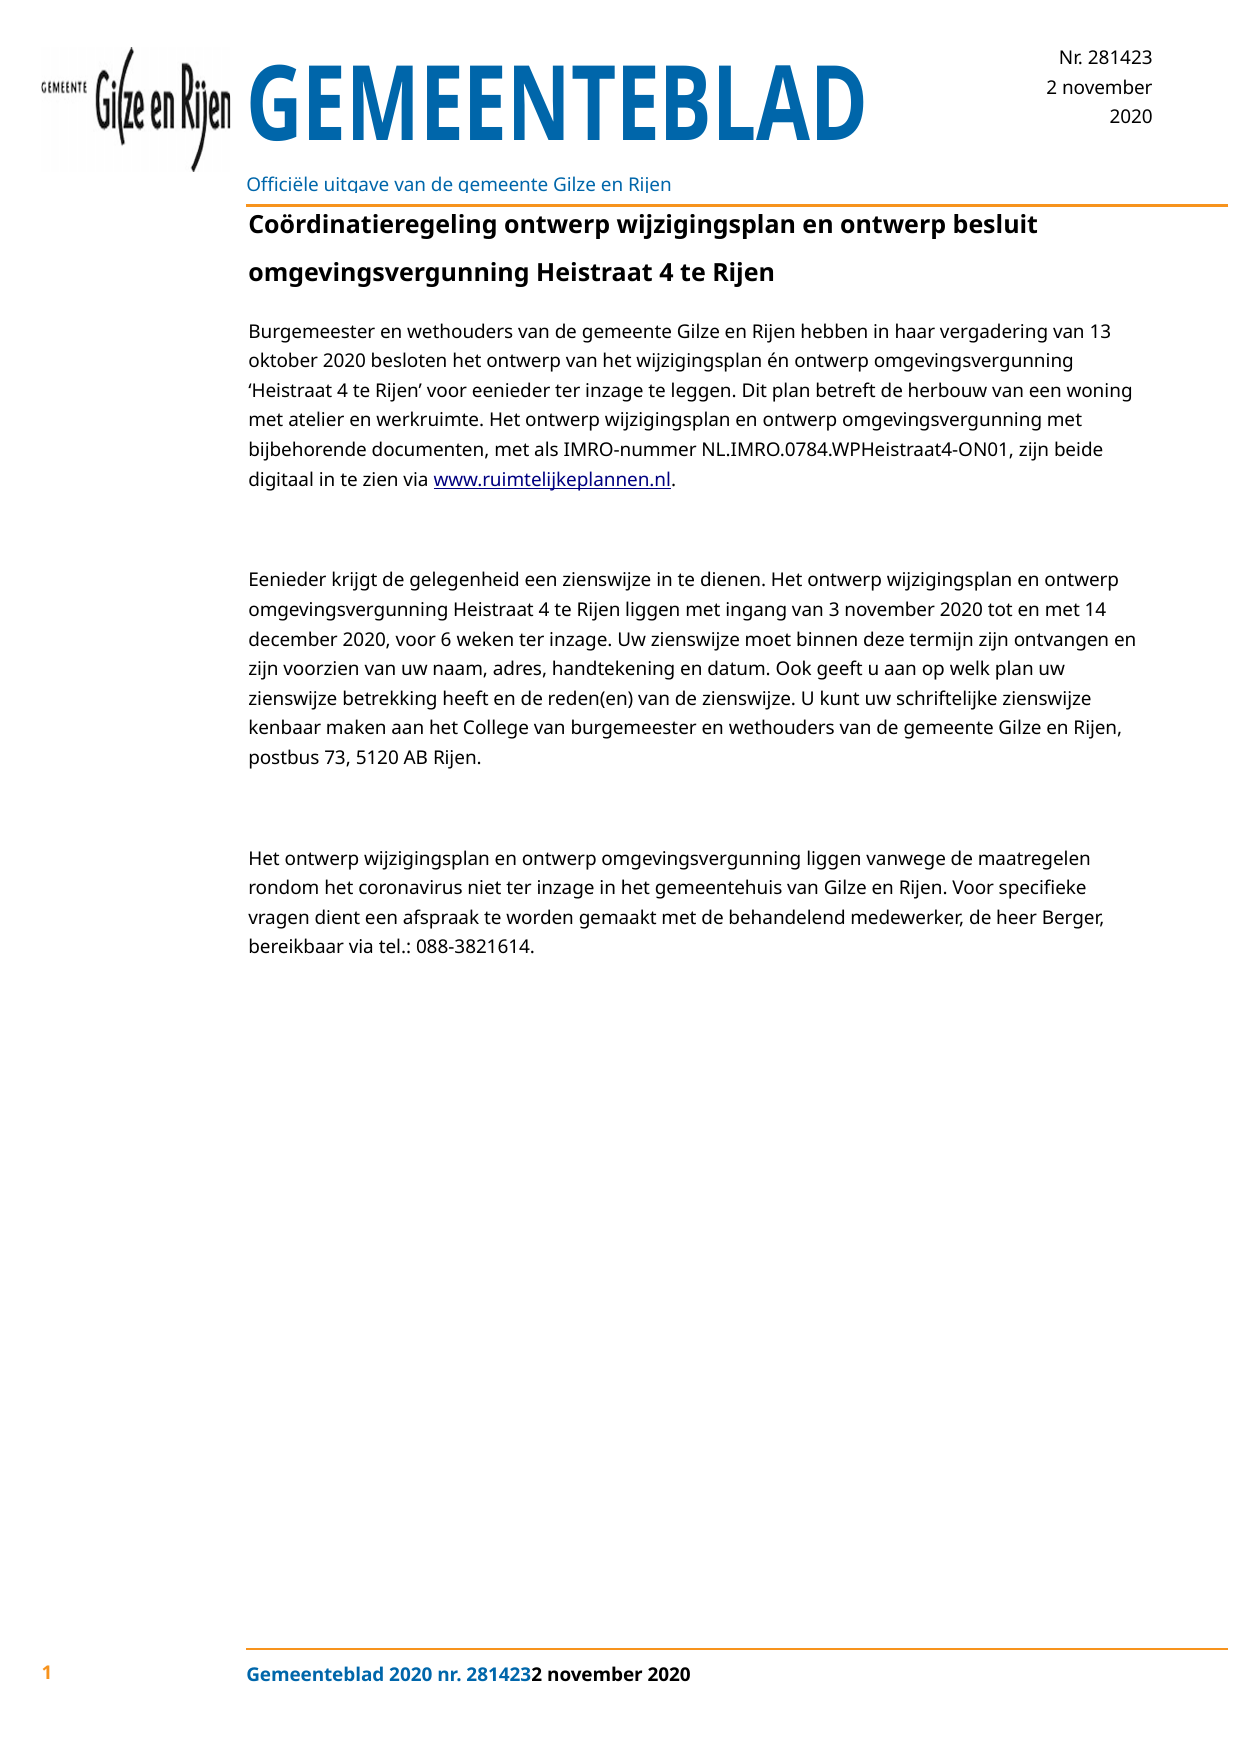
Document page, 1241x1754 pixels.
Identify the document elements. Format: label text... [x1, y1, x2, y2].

text Het ontwerp wijzigingsplan en ontwerp omgevingsvergunning liggen vanwege de maatregelen rondom het coronavirus niet ter inzage in het gemeentehuis van Gilze en Rijen. Voor specifieke vragen dient een afspraak te worden gemaakt met de behandelend medewerker, de heer Berger, bereikbaar via tel.: 088-3821614. [248, 845, 1152, 959]
picture [41, 47, 231, 172]
text Burgemeester en wethouders van de gemeente Gilze en Rijen hebben in haar vergadering van 13 oktober 2020 besloten het ontwerp van het wijzigingsplan én ontwerp omgevingsvergunning ‘Heistraat 4 te Rijen’ voor eenieder ter inzage te leggen. Dit plan betreft de herbouw van een woning met atelier en werkruimte. Het ontwerp wijzigingsplan en ontwerp omgevingsvergunning met bijbehorende documenten, met als IMRO-nummer NL.IMRO.0784.WPHeistraat4-ON01, zijn beide digitaal in te zien via www.ruimtelijkeplannen.nl. [248, 318, 1152, 492]
text Eenieder krijgt de gelegenheid een zienswijze in te dienen. Het ontwerp wijzigingsplan en ontwerp omgevingsvergunning Heistraat 4 te Rijen liggen met ingang van 3 november 2020 tot en met 14 december 2020, voor 6 weken ter inzage. Uw zienswijze moet binnen deze termijn zijn ontvangen en zijn voorzien van uw naam, adres, handtekening en datum. Ook geeft u aan op welk plan uw zienswijze betrekking heeft en de reden(en) van de zienswijze. U kunt uw schriftelijke zienswijze kenbaar maken aan het College van burgemeester en wethouders van de gemeente Gilze en Rijen, postbus 73, 5120 AB Rijen. [248, 567, 1152, 770]
text Coördinatieregeling ontwerp wijzigingsplan en ontwerp besluit omgevingsvergunning Heistraat 4 te Rijen [248, 207, 1152, 288]
